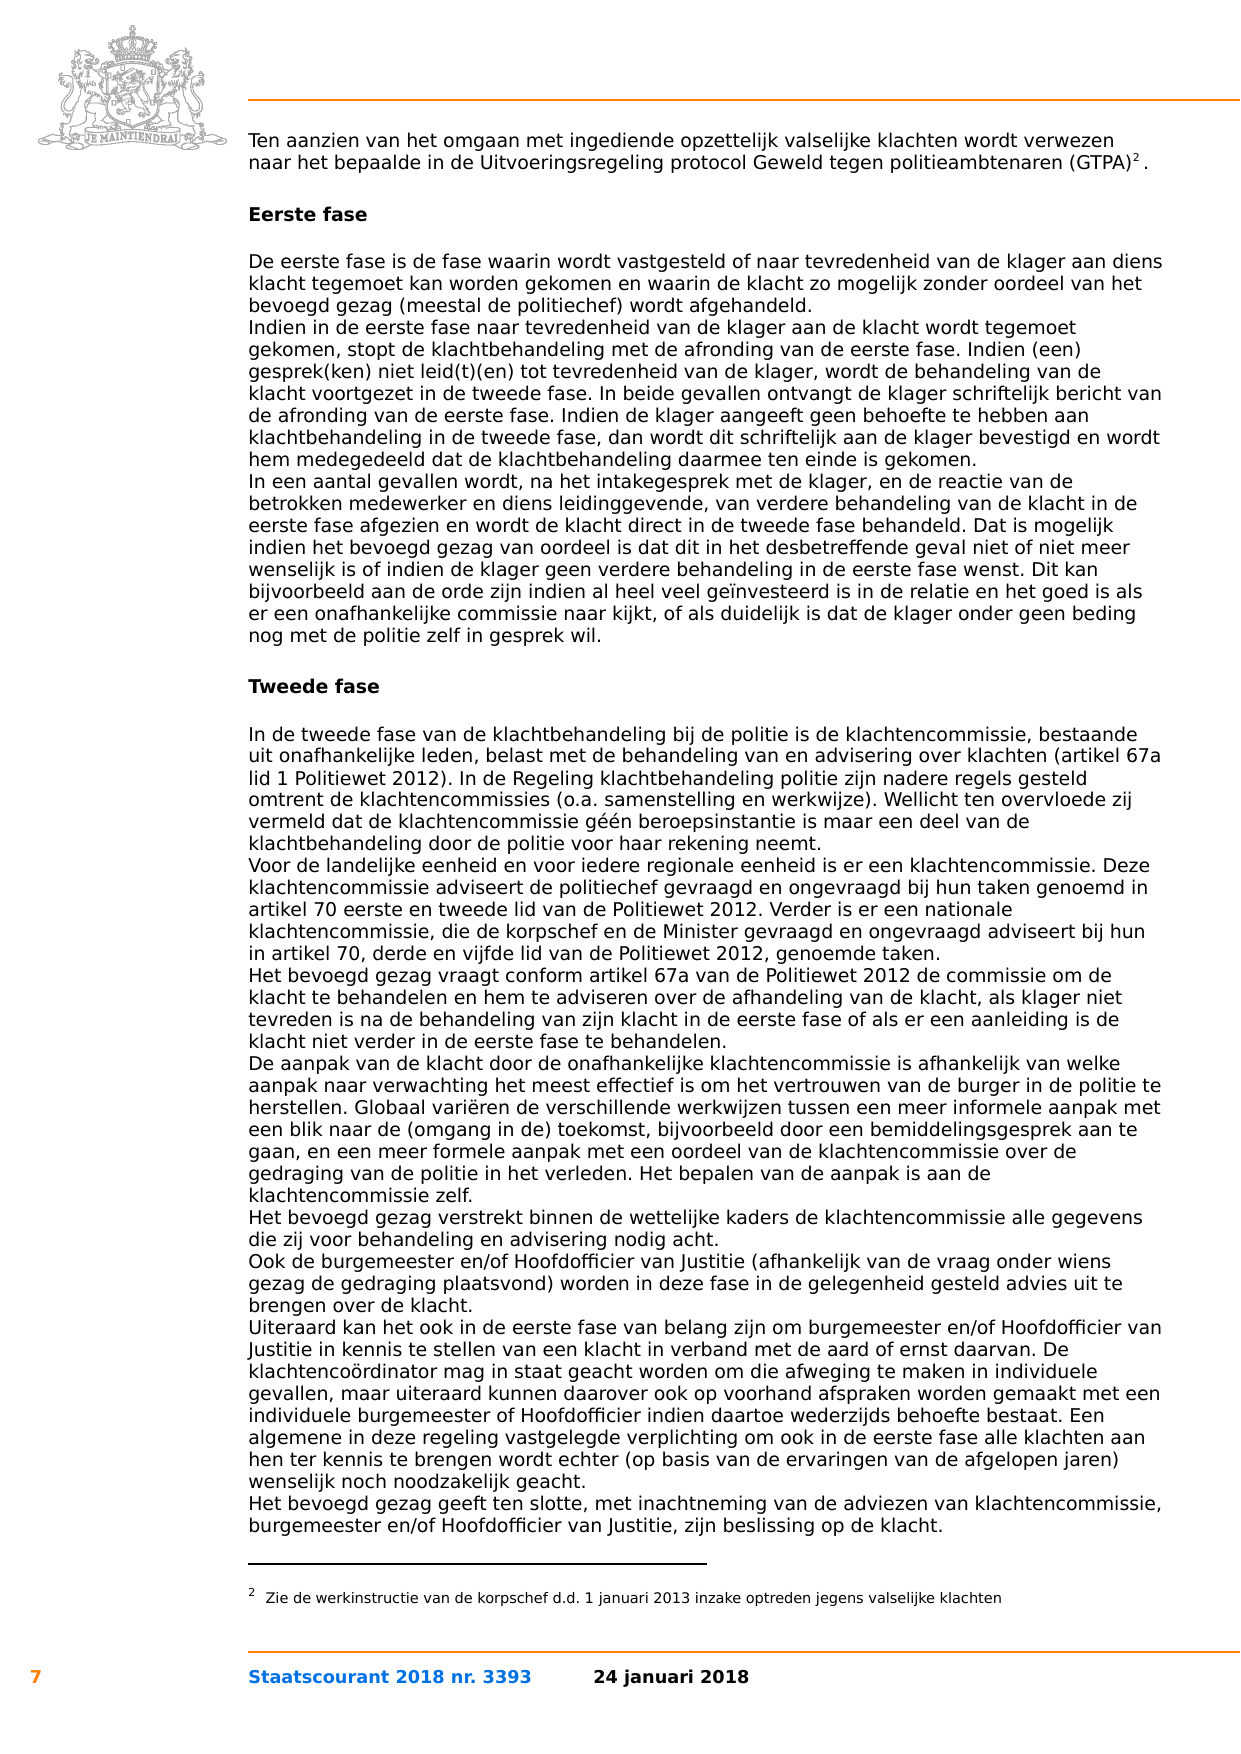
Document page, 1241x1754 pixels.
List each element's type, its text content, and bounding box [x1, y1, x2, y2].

text Ten aanzien van het omgaan met ingediende opzettelijk valselijke klachten wordt verwezen naar het bepaalde in de Uitvoeringsregeling protocol Geweld tegen politieambtenaren (GTPA). [248, 130, 1163, 174]
text Het bevoegd gezag geeft ten slotte, met inachtneming van de adviezen van klachtencommissie, burgemeester en/of Hoofdofficier van Justitie, zijn beslissing op de klacht. [248, 1493, 1163, 1537]
text Voor de landelijke eenheid en voor iedere regionale eenheid is er een klachtencommissie. Deze klachtencommissie adviseert de politiechef gevraagd en ongevraagd bij hun taken genoemd in artikel 70 eerste en tweede lid van de Politiewet 2012. Verder is er een nationale klachtencommissie, die de korpschef en de Minister gevraagd en ongevraagd adviseert bij hun in artikel 70, derde en vijfde lid van de Politiewet 2012, genoemde taken. [248, 855, 1163, 965]
text Uiteraard kan het ook in de eerste fase van belang zijn om burgemeester en/of Hoofdofficier van Justitie in kennis te stellen van een klacht in verband met de aard of ernst daarvan. De klachtencoördinator mag in staat geacht worden om die afweging te maken in individuele gevallen, maar uiteraard kunnen daarover ook op voorhand afspraken worden gemaakt met een individuele burgemeester of Hoofdofficier indien daartoe wederzijds behoefte bestaat. Een algemene in deze regeling vastgelegde verplichting om ook in de eerste fase alle klachten aan hen ter kennis te brengen wordt echter (op basis van de ervaringen van de afgelopen jaren) wenselijk noch noodzakelijk geacht. [248, 1317, 1163, 1493]
text Het bevoegd gezag verstrekt binnen de wettelijke kaders de klachtencommissie alle gegevens die zij voor behandeling en advisering nodig acht. [248, 1207, 1163, 1251]
subtitle Eerste fase [248, 204, 1163, 226]
text Indien in de eerste fase naar tevredenheid van de klager aan de klacht wordt tegemoet gekomen, stopt de klachtbehandeling met de afronding van de eerste fase. Indien (een) gesprek(ken) niet leid(t)(en) tot tevredenheid van de klager, wordt de behandeling van de klacht voortgezet in de tweede fase. In beide gevallen ontvangt de klager schriftelijk bericht van de afronding van de eerste fase. Indien de klager aangeeft geen behoefte te hebben aan klachtbehandeling in de tweede fase, dan wordt dit schriftelijk aan de klager bevestigd en wordt hem medegedeeld dat de klachtbehandeling daarmee ten einde is gekomen. [248, 317, 1163, 471]
text Zie de werkinstructie van de korpschef d.d. 1 januari 2013 inzake optreden jegens valselijke klachten [248, 1586, 1163, 1608]
text In de tweede fase van de klachtbehandeling bij de politie is de klachtencommissie, bestaande uit onafhankelijke leden, belast met de behandeling van en advisering over klachten (artikel 67a lid 1 Politiewet 2012). In de Regeling klachtbehandeling politie zijn nadere regels gesteld omtrent de klachtencommissies (o.a. samenstelling en werkwijze). Wellicht ten overvloede zij vermeld dat de klachtencommissie géén beroepsinstantie is maar een deel van de klachtbehandeling door de politie voor haar rekening neemt. [248, 723, 1163, 855]
text In een aantal gevallen wordt, na het intakegesprek met de klager, en de reactie van de betrokken medewerker en diens leidinggevende, van verdere behandeling van de klacht in de eerste fase afgezien en wordt de klacht direct in de tweede fase behandeld. Dat is mogelijk indien het bevoegd gezag van oordeel is dat dit in het desbetreffende geval niet of niet meer wenselijk is of indien de klager geen verdere behandeling in de eerste fase wenst. Dit kan bijvoorbeeld aan de orde zijn indien al heel veel geïnvesteerd is in de relatie en het goed is als er een onafhankelijke commissie naar kijkt, of als duidelijk is dat de klager onder geen beding nog met de politie zelf in gesprek wil. [248, 471, 1163, 646]
subtitle Tweede fase [248, 676, 1163, 698]
text Ook de burgemeester en/of Hoofdofficier van Justitie (afhankelijk van de vraag onder wiens gezag de gedraging plaatsvond) worden in deze fase in de gelegenheid gesteld advies uit te brengen over de klacht. [248, 1251, 1163, 1317]
text Het bevoegd gezag vraagt conform artikel 67a van de Politiewet 2012 de commissie om de klacht te behandelen en hem te adviseren over de afhandeling van de klacht, als klager niet tevreden is na de behandeling van zijn klacht in de eerste fase of als er een aanleiding is de klacht niet verder in de eerste fase te behandelen. [248, 965, 1163, 1053]
text De eerste fase is de fase waarin wordt vastgesteld of naar tevredenheid van de klager aan diens klacht tegemoet kan worden gekomen en waarin de klacht zo mogelijk zonder oordeel van het bevoegd gezag (meestal de politiechef) wordt afgehandeld. [248, 251, 1163, 317]
picture [38, 25, 227, 150]
text De aanpak van de klacht door de onafhankelijke klachtencommissie is afhankelijk van welke aanpak naar verwachting het meest effectief is om het vertrouwen van de burger in de politie te herstellen. Globaal variëren de verschillende werkwijzen tussen een meer informele aanpak met een blik naar de (omgang in de) toekomst, bijvoorbeeld door een bemiddelingsgesprek aan te gaan, en een meer formele aanpak met een oordeel van de klachtencommissie over de gedraging van de politie in het verleden. Het bepalen van de aanpak is aan de klachtencommissie zelf. [248, 1053, 1163, 1207]
